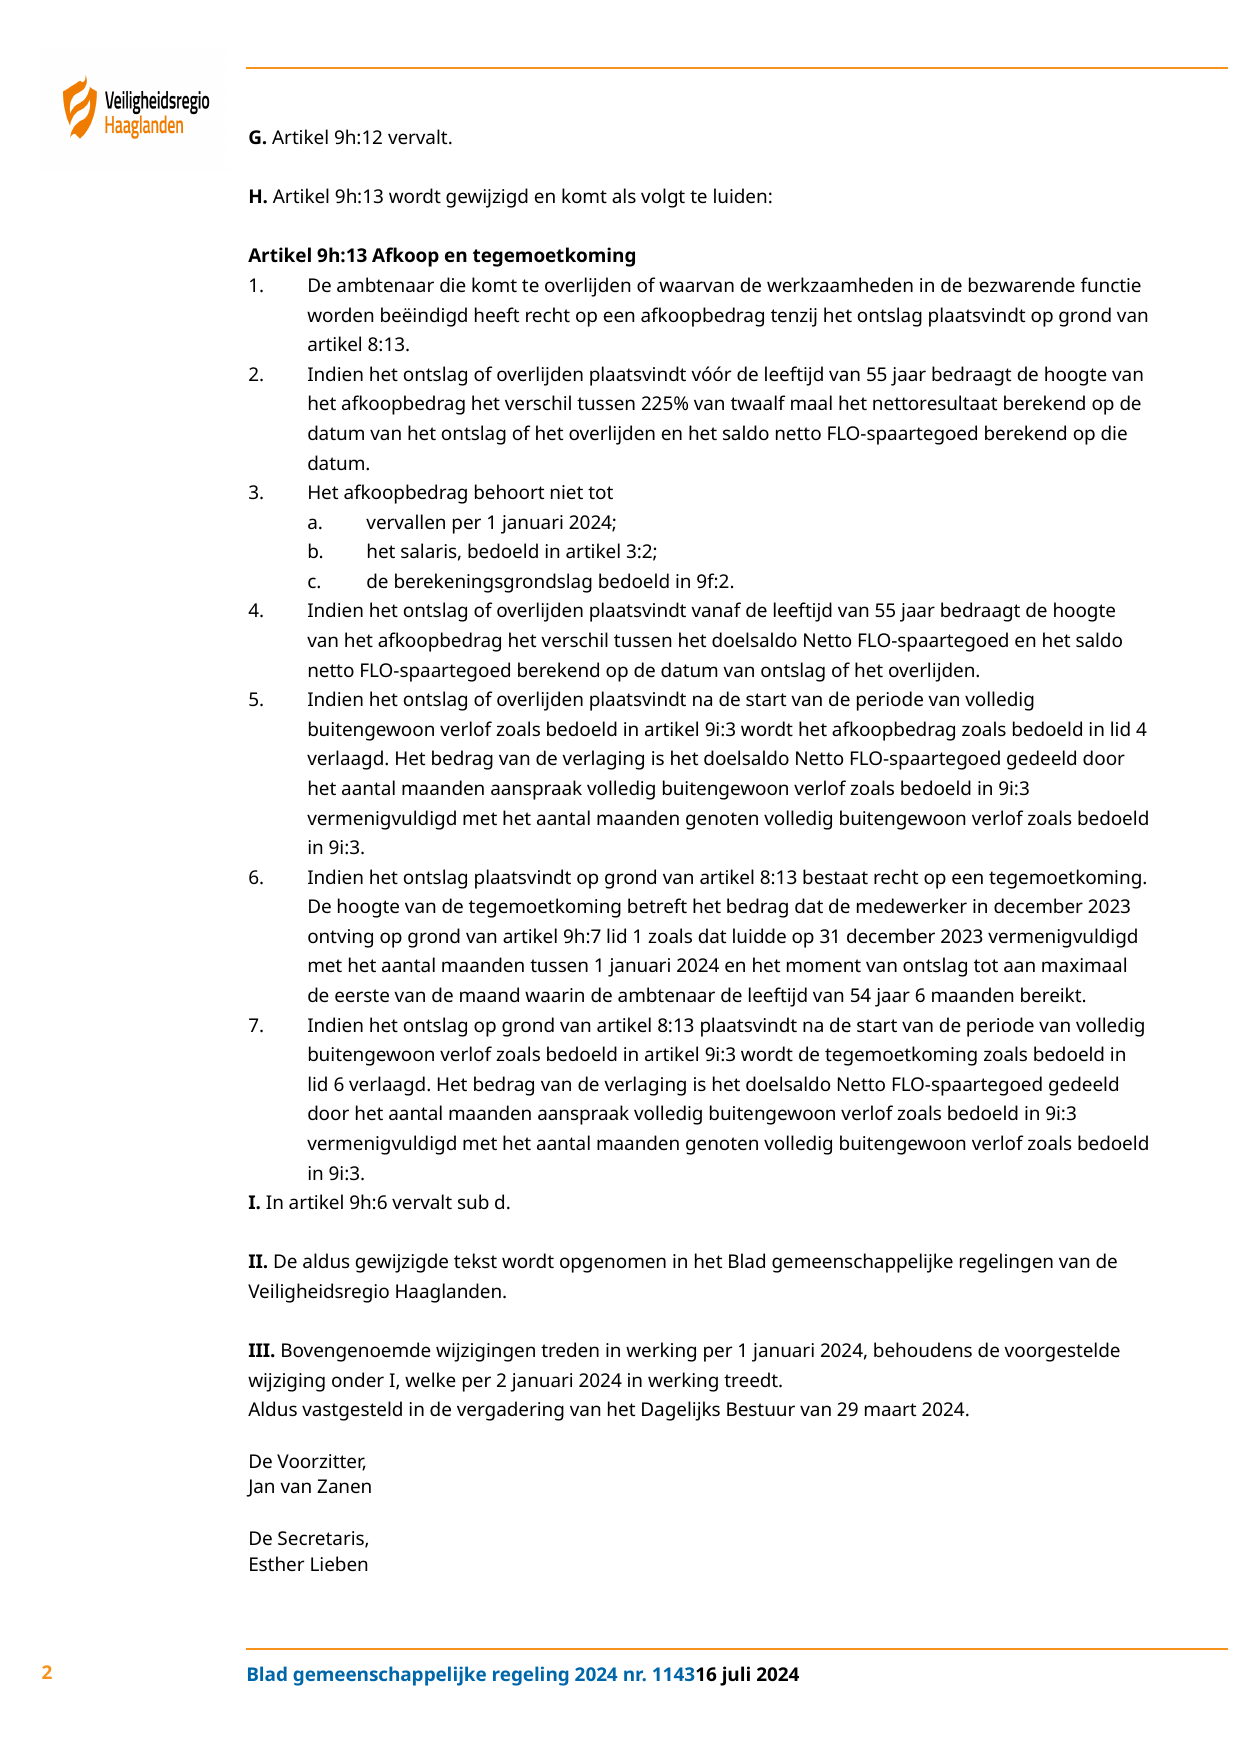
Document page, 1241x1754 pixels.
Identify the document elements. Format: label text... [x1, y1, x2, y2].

text Artikel 9h:13 Afkoop en tegemoetkoming [248, 243, 1152, 268]
text Jan van Zanen [248, 1474, 1152, 1499]
text II. De aldus gewijzigde tekst wordt opgenomen in het Blad gemeenschappelijke regelingen van de Veiligheidsregio Haaglanden. [248, 1248, 1152, 1304]
list Indien het ontslag plaatsvindt op grond van artikel 8:13 bestaat recht op een tegemoetkoming. De hoogte van de tegemoetkoming betreft het bedrag dat de medewerker in december 2023 ontving op grond van artikel 9h:7 lid 1 zoals dat luidde op 31 december 2023 vermenigvuldigd met het aantal maanden tussen 1 januari 2024 en het moment van ontslag tot aan maximaal de eerste van de maand waarin de ambtenaar de leeftijd van 54 jaar 6 maanden bereikt. [248, 864, 1152, 1008]
picture [41, 47, 231, 172]
list Indien het ontslag of overlijden plaatsvindt vóór de leeftijd van 55 jaar bedraagt de hoogte van het afkoopbedrag het verschil tussen 225% van twaalf maal het nettoresultaat berekend op de datum van het ontslag of het overlijden en het saldo netto FLO-spaartegoed berekend op die datum. [248, 361, 1152, 476]
text De Secretaris, [248, 1525, 1152, 1551]
text H. Artikel 9h:13 wordt gewijzigd en komt als volgt te luiden: [248, 183, 1152, 209]
text Esther Lieben [248, 1551, 1152, 1577]
text I. In artikel 9h:6 vervalt sub d. [248, 1189, 1152, 1215]
list De ambtenaar die komt te overlijden of waarvan de werkzaamheden in de bezwarende functie worden beëindigd heeft recht op een afkoopbedrag tenzij het ontslag plaatsvindt op grond van artikel 8:13. [248, 272, 1152, 357]
list het salaris, bedoeld in artikel 3:2; [307, 538, 1152, 564]
list Indien het ontslag op grond van artikel 8:13 plaatsvindt na de start van de periode van volledig buitengewoon verlof zoals bedoeld in artikel 9i:3 wordt de tegemoetkoming zoals bedoeld in lid 6 verlaagd. Het bedrag van de verlaging is het doelsaldo Netto FLO-spaartegoed gedeeld door het aantal maanden aanspraak volledig buitengewoon verlof zoals bedoeld in 9i:3 vermenigvuldigd met het aantal maanden genoten volledig buitengewoon verlof zoals bedoeld in 9i:3. [248, 1012, 1152, 1186]
text De Voorzitter, [248, 1448, 1152, 1474]
list Indien het ontslag of overlijden plaatsvindt vanaf de leeftijd van 55 jaar bedraagt de hoogte van het afkoopbedrag het verschil tussen het doelsaldo Netto FLO-spaartegoed en het saldo netto FLO-spaartegoed berekend op de datum van ontslag of het overlijden. [248, 598, 1152, 683]
list vervallen per 1 januari 2024; [307, 509, 1152, 535]
text G. Artikel 9h:12 vervalt. [248, 124, 1152, 150]
text III. Bovengenoemde wijzigingen treden in werking per 1 januari 2024, behoudens de voorgestelde wijziging onder I, welke per 2 januari 2024 in werking treedt. [248, 1337, 1152, 1393]
list Indien het ontslag of overlijden plaatsvindt na de start van de periode van volledig buitengewoon verlof zoals bedoeld in artikel 9i:3 wordt het afkoopbedrag zoals bedoeld in lid 4 verlaagd. Het bedrag van de verlaging is het doelsaldo Netto FLO-spaartegoed gedeeld door het aantal maanden aanspraak volledig buitengewoon verlof zoals bedoeld in 9i:3 vermenigvuldigd met het aantal maanden genoten volledig buitengewoon verlof zoals bedoeld in 9i:3. [248, 686, 1152, 860]
list Het afkoopbedrag behoort niet tot [248, 479, 1152, 505]
text Aldus vastgesteld in de vergadering van het Dagelijks Bestuur van 29 maart 2024. [248, 1396, 1152, 1422]
list de berekeningsgrondslag bedoeld in 9f:2. [307, 568, 1152, 594]
